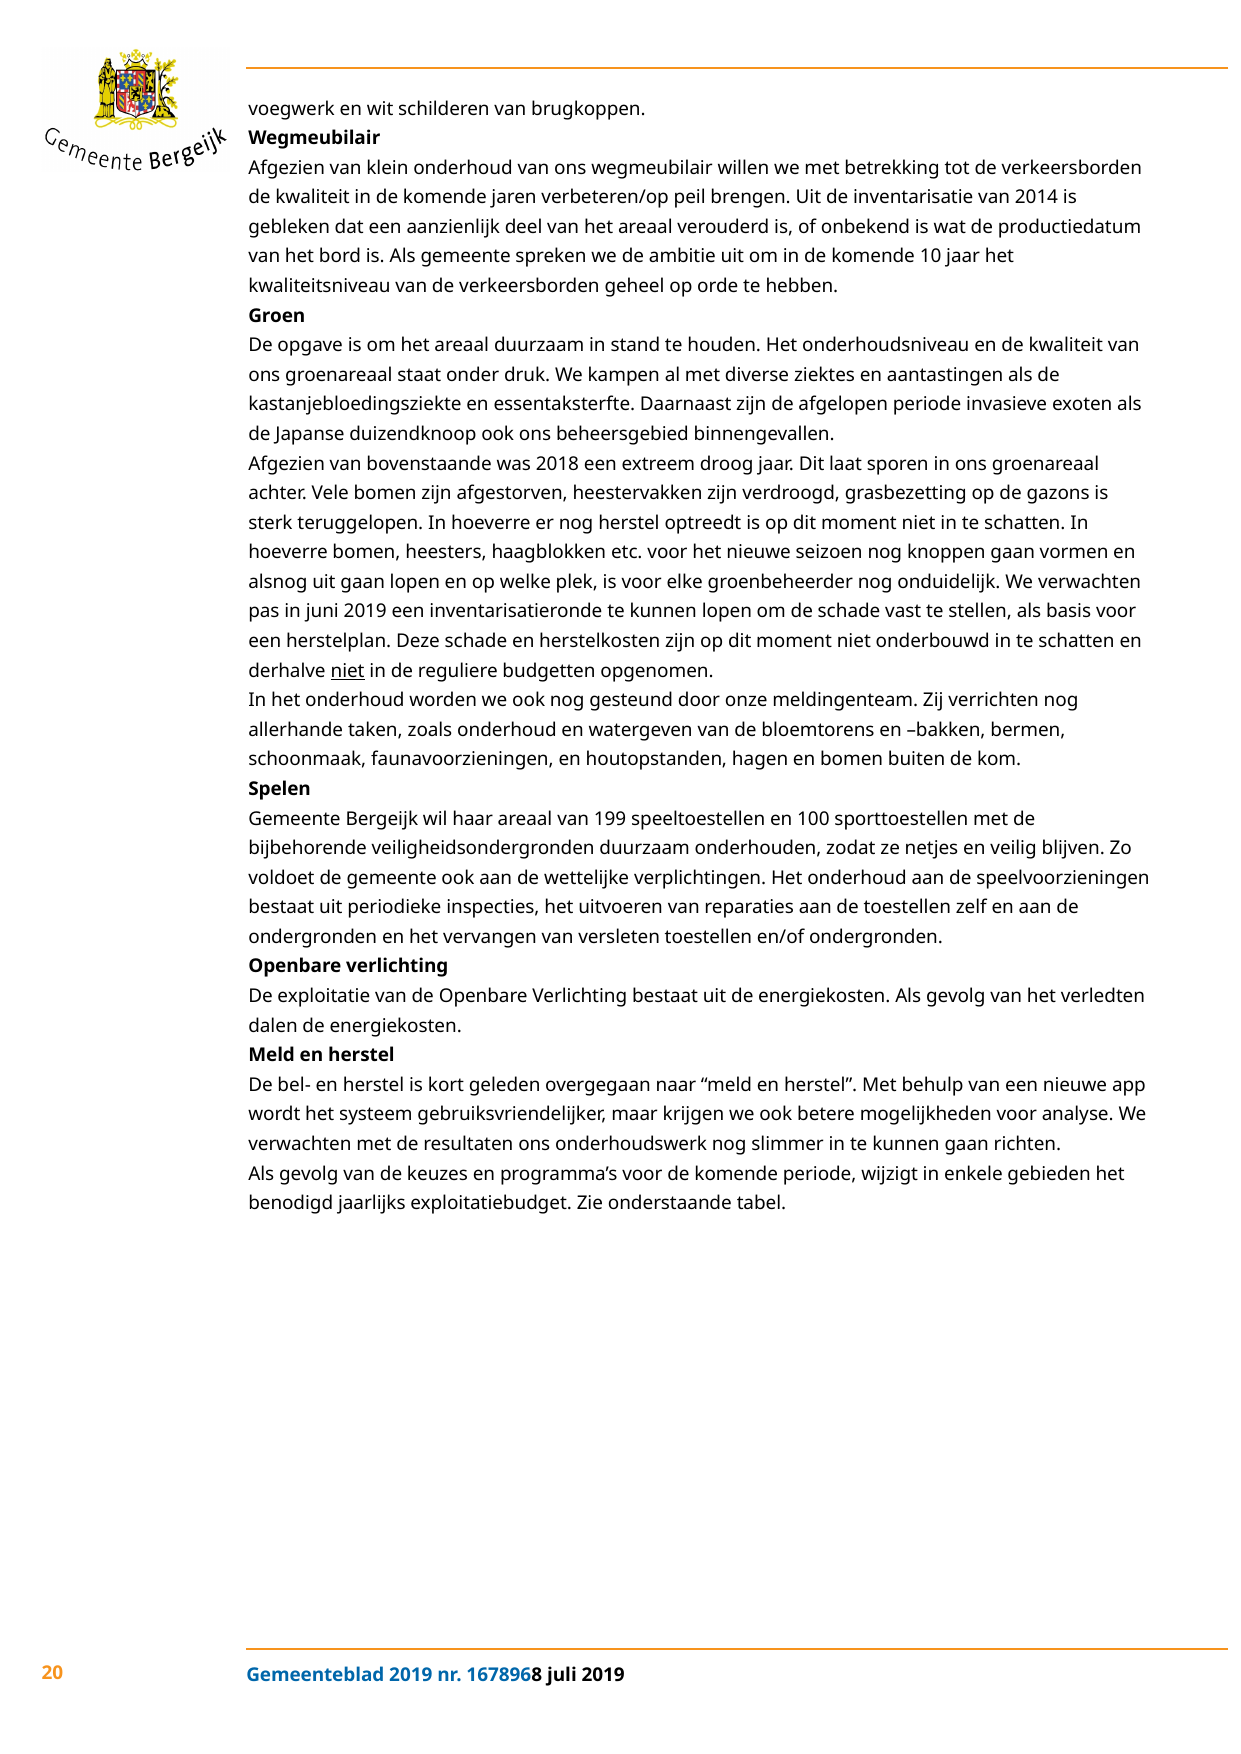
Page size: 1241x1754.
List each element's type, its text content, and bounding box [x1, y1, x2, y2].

picture [41, 47, 231, 172]
text De opgave is om het areaal duurzaam in stand te houden. Het onderhoudsniveau en de kwaliteit van ons groenareaal staat onder druk. We kampen al met diverse ziektes en aantastingen als de kastanjebloedingsziekte en essentaksterfte. Daarnaast zijn de afgelopen periode invasieve exoten als de Japanse duizendknoop ook ons beheersgebied binnengevallen. [248, 331, 1152, 446]
text Meld en herstel [248, 1041, 1152, 1067]
text De bel- en herstel is kort geleden overgegaan naar “meld en herstel”. Met behulp van een nieuwe app wordt het systeem gebruiksvriendelijker, maar krijgen we ook betere mogelijkheden voor analyse. We verwachten met de resultaten ons onderhoudswerk nog slimmer in te kunnen gaan richten. [248, 1071, 1152, 1156]
text Spelen [248, 775, 1152, 801]
text Wegmeubilair [248, 124, 1152, 150]
text Gemeente Bergeijk wil haar areaal van 199 speeltoestellen en 100 sporttoestellen met de bijbehorende veiligheidsondergronden duurzaam onderhouden, zodat ze netjes en veilig blijven. Zo voldoet de gemeente ook aan de wettelijke verplichtingen. Het onderhoud aan de speelvoorzieningen bestaat uit periodieke inspecties, het uitvoeren van reparaties aan de toestellen zelf en aan de ondergronden en het vervangen van versleten toestellen en/of ondergronden. [248, 805, 1152, 949]
text Groen [248, 302, 1152, 328]
text Openbare verlichting [248, 953, 1152, 978]
text In het onderhoud worden we ook nog gesteund door onze meldingenteam. Zij verrichten nog allerhande taken, zoals onderhoud en watergeven van de bloemtorens en –bakken, bermen, schoonmaak, faunavoorzieningen, en houtopstanden, hagen en bomen buiten de kom. [248, 686, 1152, 771]
text De exploitatie van de Openbare Verlichting bestaat uit de energiekosten. Als gevolg van het verledten dalen de energiekosten. [248, 982, 1152, 1038]
text voegwerk en wit schilderen van brugkoppen. [248, 95, 1152, 121]
text Afgezien van klein onderhoud van ons wegmeubilair willen we met betrekking tot de verkeersborden de kwaliteit in de komende jaren verbeteren/op peil brengen. Uit de inventarisatie van 2014 is gebleken dat een aanzienlijk deel van het areaal verouderd is, of onbekend is wat de productiedatum van het bord is. Als gemeente spreken we de ambitie uit om in de komende 10 jaar het kwaliteitsniveau van de verkeersborden geheel op orde te hebben. [248, 154, 1152, 298]
text Als gevolg van de keuzes en programma’s voor de komende periode, wijzigt in enkele gebieden het benodigd jaarlijks exploitatiebudget. Zie onderstaande tabel. [248, 1160, 1152, 1215]
text Afgezien van bovenstaande was 2018 een extreem droog jaar. Dit laat sporen in ons groenareaal achter. Vele bomen zijn afgestorven, heestervakken zijn verdroogd, grasbezetting op de gazons is sterk teruggelopen. In hoeverre er nog herstel optreedt is op dit moment niet in te schatten. In hoeverre bomen, heesters, haagblokken etc. voor het nieuwe seizoen nog knoppen gaan vormen en alsnog uit gaan lopen en op welke plek, is voor elke groenbeheerder nog onduidelijk. We verwachten pas in juni 2019 een inventarisatieronde te kunnen lopen om de schade vast te stellen, als basis voor een herstelplan. Deze schade en herstelkosten zijn op dit moment niet onderbouwd in te schatten en derhalve niet in de reguliere budgetten opgenomen. [248, 450, 1152, 683]
